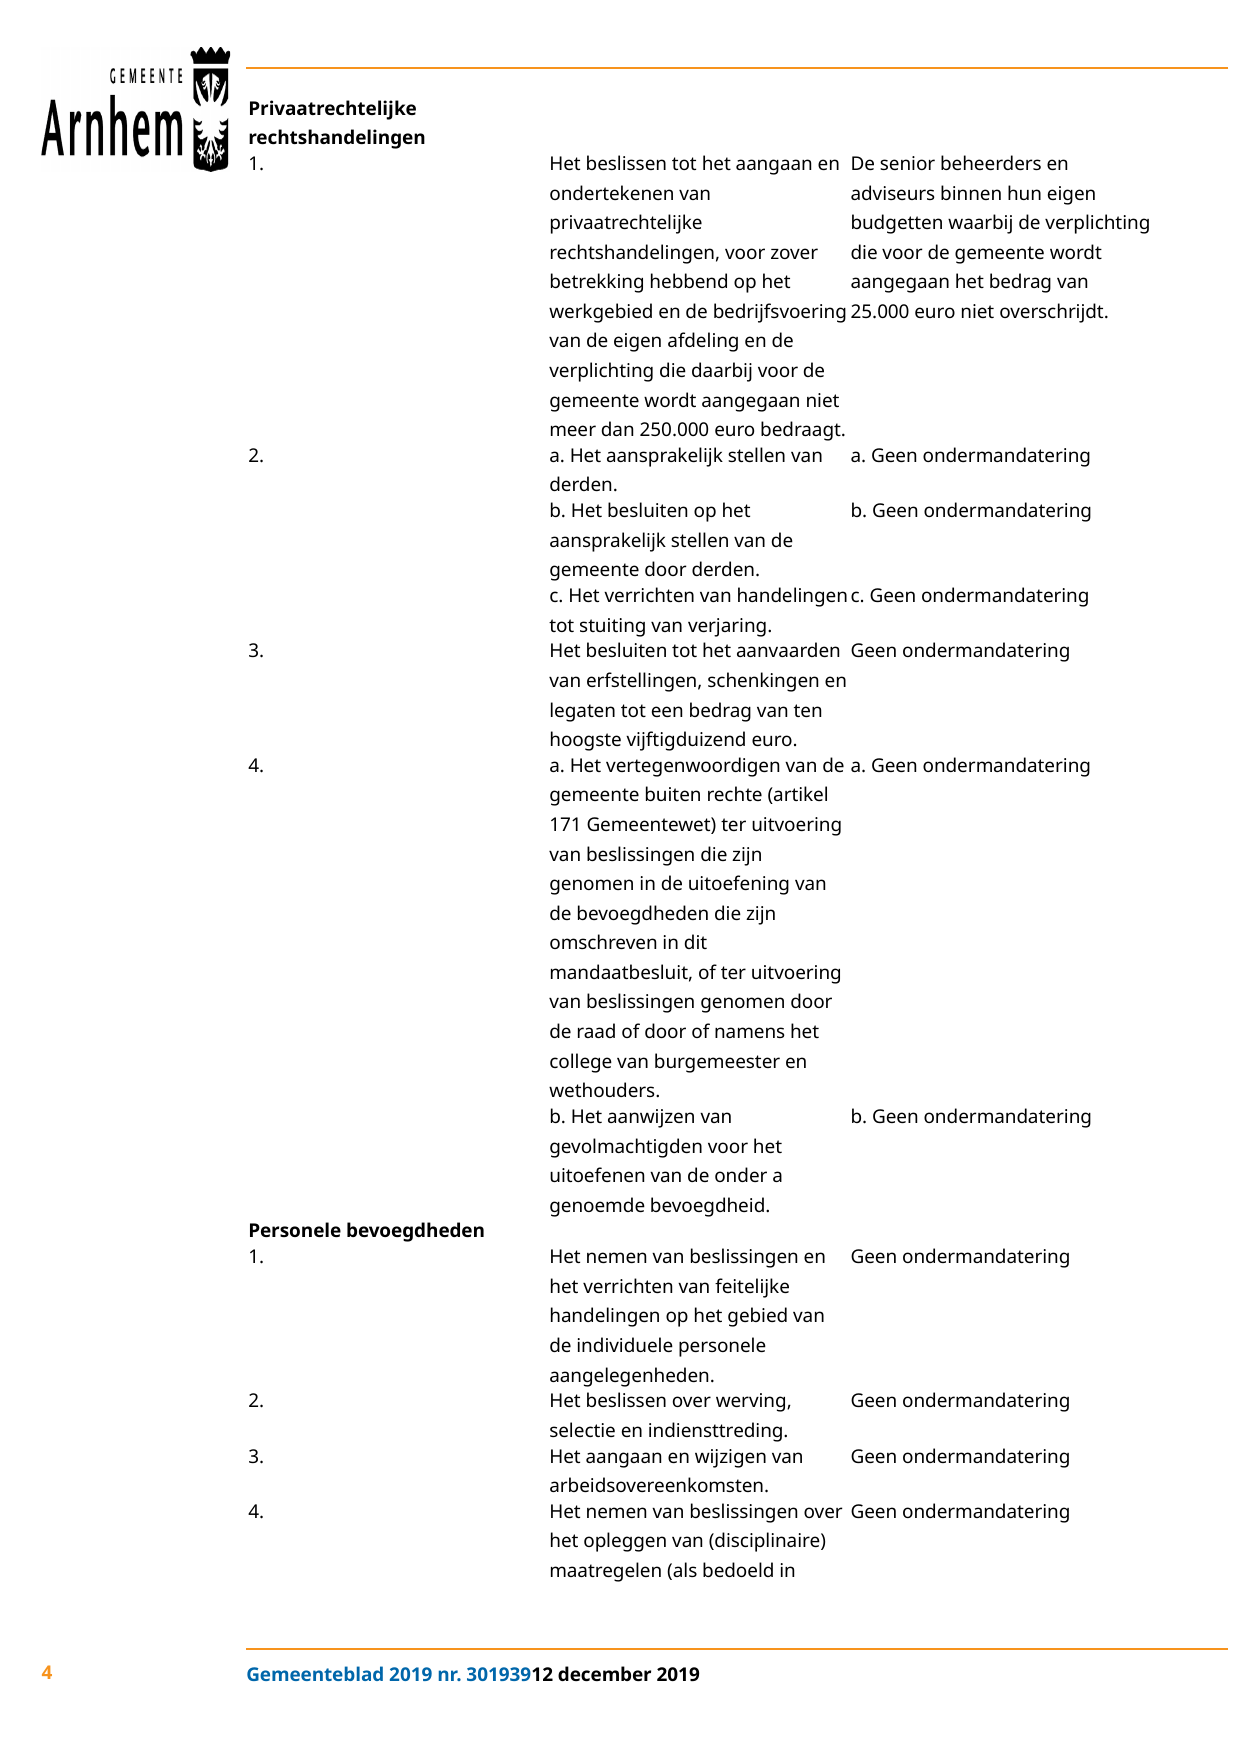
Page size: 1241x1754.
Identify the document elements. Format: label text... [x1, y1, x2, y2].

table_cell b. Het aanwijzen van gevolmachtigden voor het uitoefenen van de onder a genoemde bevoegdheid. [549, 1103, 850, 1218]
table_cell 4. [248, 752, 549, 1103]
table_cell 2. [248, 1388, 549, 1443]
table_cell 2. [248, 442, 549, 497]
table_cell [248, 582, 549, 638]
table_cell a. Geen ondermandatering [850, 752, 1152, 1103]
picture [41, 47, 231, 172]
table_cell Het beslissen tot het aangaan en ondertekenen van privaatrechtelijke rechtshandelingen, voor zover betrekking hebbend op het werkgebied en de bedrijfsvoering van de eigen afdeling en de verplichting die daarbij voor de gemeente wordt aangegaan niet meer dan 250.000 euro bedraagt. [549, 150, 850, 442]
table_cell b. Geen ondermandatering [850, 1103, 1152, 1218]
table_cell Geen ondermandatering [850, 1244, 1152, 1387]
table_cell Het nemen van beslissingen over het opleggen van (disciplinaire) maatregelen (als bedoeld in [549, 1498, 850, 1583]
table_cell Geen ondermandatering [850, 638, 1152, 752]
table_cell 1. [248, 150, 549, 442]
table_cell a. Geen ondermandatering [850, 442, 1152, 497]
table_cell Het besluiten tot het aanvaarden van erfstellingen, schenkingen en legaten tot een bedrag van ten hoogste vijftigduizend euro. [549, 638, 850, 752]
table_cell Geen ondermandatering [850, 1498, 1152, 1583]
table_cell 3. [248, 1443, 549, 1498]
table_cell 1. [248, 1244, 549, 1387]
table_cell b. Het besluiten op het aansprakelijk stellen van de gemeente door derden. [549, 498, 850, 582]
table_cell [248, 498, 549, 582]
table_cell Het nemen van beslissingen en het verrichten van feitelijke handelingen op het gebied van de individuele personele aangelegenheden. [549, 1244, 850, 1387]
table_cell De senior beheerders en adviseurs binnen hun eigen budgetten waarbij de verplichting die voor de gemeente wordt aangegaan het bedrag van 25.000 euro niet overschrijdt. [850, 150, 1152, 442]
table_cell a. Het vertegenwoordigen van de gemeente buiten rechte (artikel 171 Gemeentewet) ter uitvoering van beslissingen die zijn genomen in de uitoefening van de bevoegdheden die zijn omschreven in dit mandaatbesluit, of ter uitvoering van beslissingen genomen door de raad of door of namens het college van burgemeester en wethouders. [549, 752, 850, 1103]
table_cell Privaatrechtelijke rechtshandelingen [248, 95, 549, 150]
table_cell Het beslissen over werving, selectie en indiensttreding. [549, 1388, 850, 1443]
table_cell Geen ondermandatering [850, 1443, 1152, 1498]
table_cell a. Het aansprakelijk stellen van derden. [549, 442, 850, 497]
table_cell Het aangaan en wijzigen van arbeidsovereenkomsten. [549, 1443, 850, 1498]
table_cell 4. [248, 1498, 549, 1583]
table_cell Personele bevoegdheden [248, 1218, 549, 1243]
table_cell Geen ondermandatering [850, 1388, 1152, 1443]
table_cell [549, 95, 850, 150]
table_cell b. Geen ondermandatering [850, 498, 1152, 582]
table_cell [549, 1218, 850, 1243]
table_cell 3. [248, 638, 549, 752]
table_cell [248, 1103, 549, 1218]
table_cell c. Geen ondermandatering [850, 582, 1152, 638]
table_cell c. Het verrichten van handelingen tot stuiting van verjaring. [549, 582, 850, 638]
